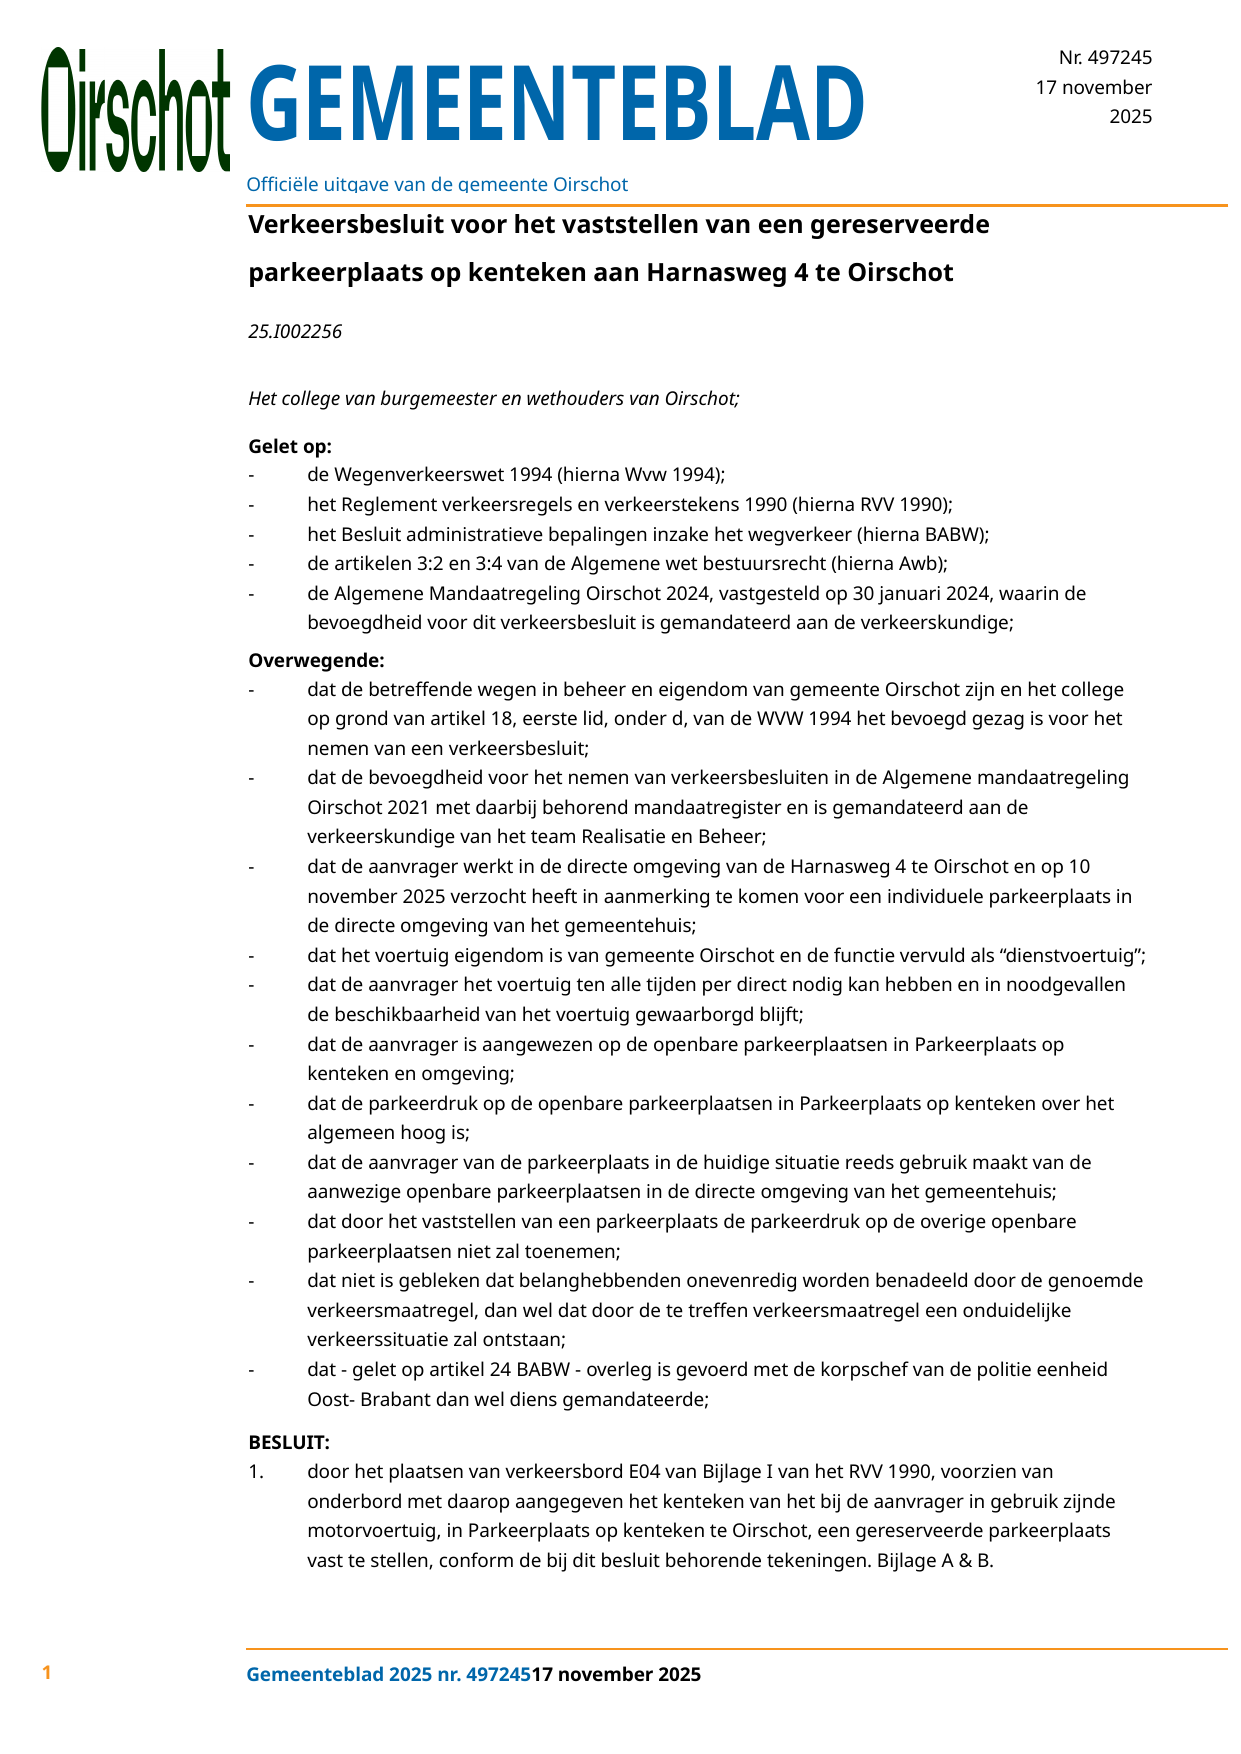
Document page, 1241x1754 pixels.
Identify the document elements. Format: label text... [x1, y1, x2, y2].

list dat de aanvrager is aangewezen op de openbare parkeerplaatsen in Parkeerplaats op kenteken en omgeving; [248, 1031, 1152, 1086]
list dat de aanvrager het voertuig ten alle tijden per direct nodig kan hebben en in noodgevallen de beschikbaarheid van het voertuig gewaarborgd blijft; [248, 972, 1152, 1027]
list dat door het vaststellen van een parkeerplaats de parkeerdruk op de overige openbare parkeerplaatsen niet zal toenemen; [248, 1208, 1152, 1263]
list dat - gelet op artikel 24 BABW - overleg is gevoerd met de korpschef van de politie eenheid Oost- Brabant dan wel diens gemandateerde; [248, 1356, 1152, 1411]
list door het plaatsen van verkeersbord E04 van Bijlage I van het RVV 1990, voorzien van onderbord met daarop aangegeven het kenteken van het bij de aanvrager in gebruik zijnde motorvoertuig, in Parkeerplaats op kenteken te Oirschot, een gereserveerde parkeerplaats vast te stellen, conform de bij dit besluit behorende tekeningen. Bijlage A & B. [248, 1458, 1152, 1573]
list de Algemene Mandaatregeling Oirschot 2024, vastgesteld op 30 januari 2024, waarin de bevoegdheid voor dit verkeersbesluit is gemandateerd aan de verkeerskundige; [248, 580, 1152, 635]
list de Wegenverkeerswet 1994 (hierna Wvw 1994); [248, 462, 1152, 487]
list het Reglement verkeersregels en verkeerstekens 1990 (hierna RVV 1990); [248, 491, 1152, 517]
list dat de aanvrager van de parkeerplaats in de huidige situatie reeds gebruik maakt van de aanwezige openbare parkeerplaatsen in de directe omgeving van het gemeentehuis; [248, 1149, 1152, 1204]
text Overwegende: [248, 647, 1152, 673]
picture [41, 47, 231, 172]
list dat de aanvrager werkt in de directe omgeving van de Harnasweg 4 te Oirschot en op 10 november 2025 verzocht heeft in aanmerking te komen voor een individuele parkeerplaats in de directe omgeving van het gemeentehuis; [248, 853, 1152, 938]
text Gelet op: [248, 433, 1152, 459]
text Verkeersbesluit voor het vaststellen van een gereserveerde parkeerplaats op kenteken aan Harnasweg 4 te Oirschot [248, 207, 1152, 288]
list de artikelen 3:2 en 3:4 van de Algemene wet bestuursrecht (hierna Awb); [248, 550, 1152, 576]
text 25.I002256 [248, 318, 1152, 344]
list dat niet is gebleken dat belanghebbenden onevenredig worden benadeeld door de genoemde verkeersmaatregel, dan wel dat door de te treffen verkeersmaatregel een onduidelijke verkeerssituatie zal ontstaan; [248, 1267, 1152, 1352]
text BESLUIT: [248, 1429, 1152, 1455]
list het Besluit administratieve bepalingen inzake het wegverkeer (hierna BABW); [248, 521, 1152, 546]
text Het college van burgemeester en wethouders van Oirschot; [248, 386, 1152, 411]
list dat de parkeerdruk op de openbare parkeerplaatsen in Parkeerplaats op kenteken over het algemeen hoog is; [248, 1090, 1152, 1145]
list dat de betreffende wegen in beheer en eigendom van gemeente Oirschot zijn en het college op grond van artikel 18, eerste lid, onder d, van de WVW 1994 het bevoegd gezag is voor het nemen van een verkeersbesluit; [248, 676, 1152, 761]
list dat de bevoegdheid voor het nemen van verkeersbesluiten in de Algemene mandaatregeling Oirschot 2021 met daarbij behorend mandaatregister en is gemandateerd aan de verkeerskundige van het team Realisatie en Beheer; [248, 764, 1152, 849]
list dat het voertuig eigendom is van gemeente Oirschot en de functie vervuld als “dienstvoertuig”; [248, 942, 1152, 968]
